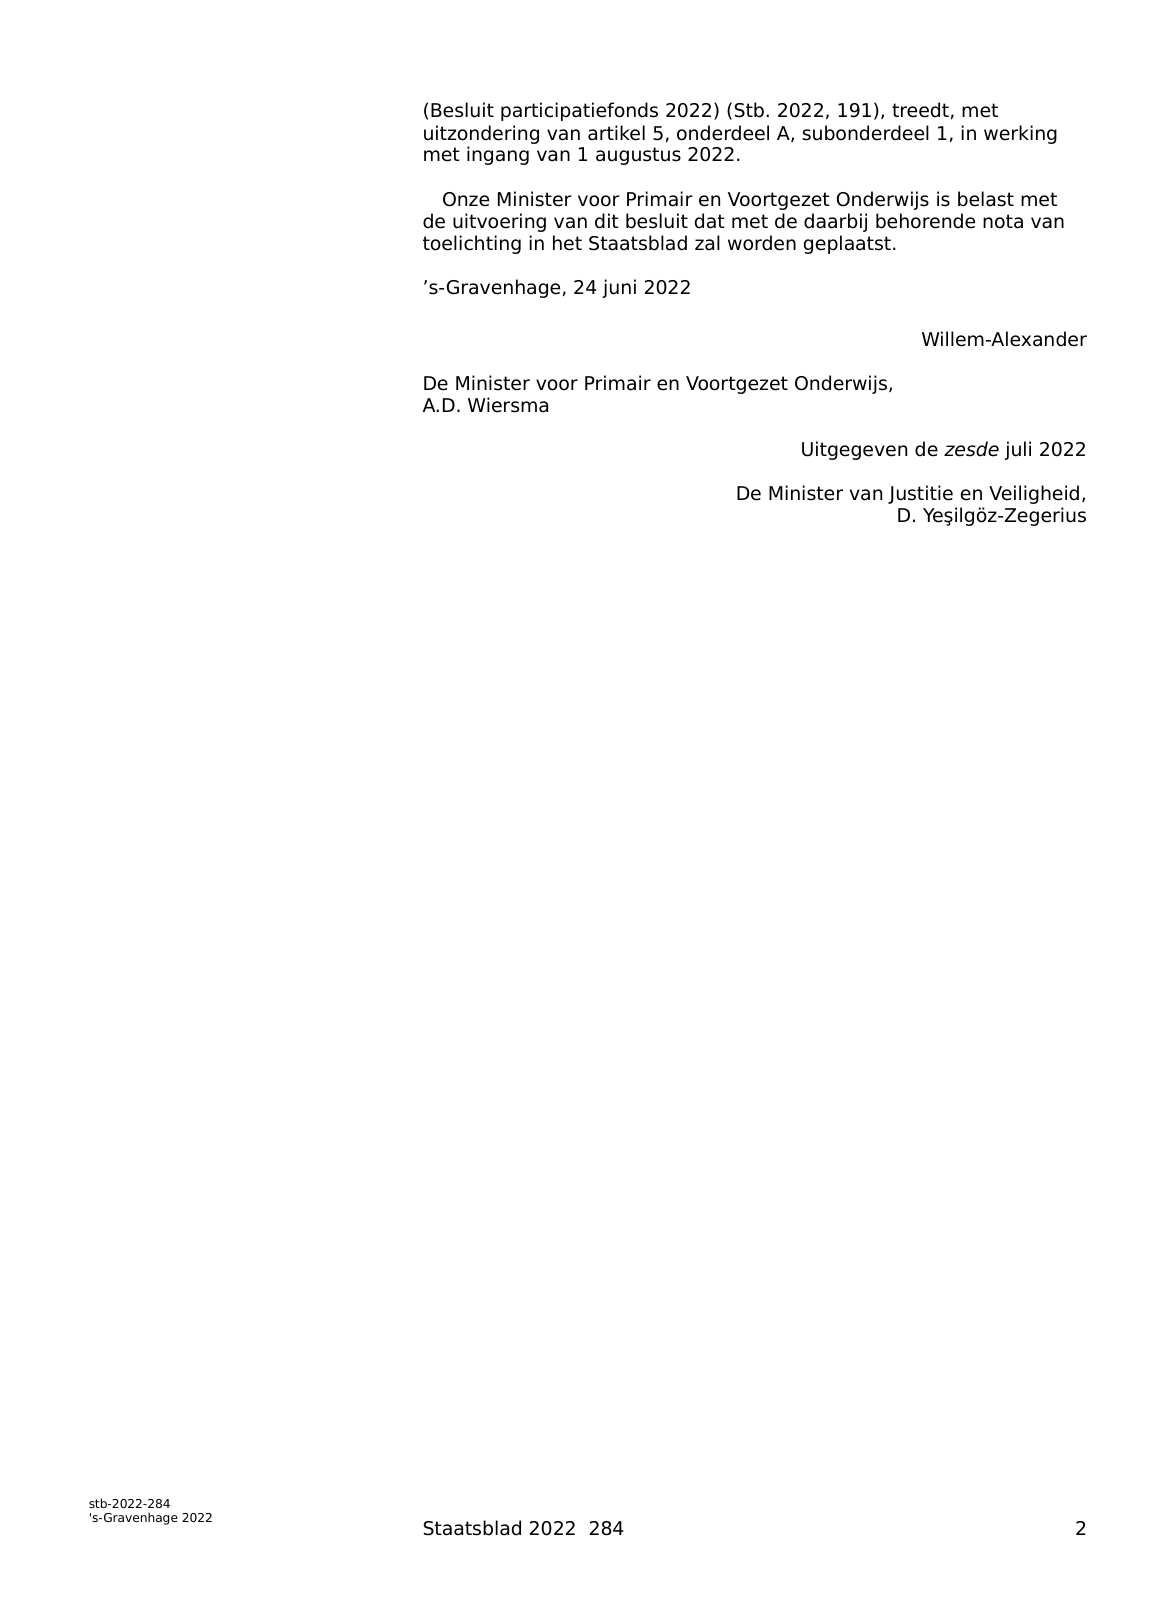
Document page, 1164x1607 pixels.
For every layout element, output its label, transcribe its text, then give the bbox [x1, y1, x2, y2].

text Onze Minister voor Primair en Voortgezet Onderwijs is belast met de uitvoering van dit besluit dat met de daarbij behorende nota van toelichting in het Staatsblad zal worden geplaatst. [422, 188, 1087, 254]
text ’s-Gravenhage, 24 juni 2022 [422, 277, 1087, 299]
text Uitgegeven de zesde juli 2022 [422, 439, 1087, 461]
text De Minister van Justitie en Veiligheid, D. Yeşilgöz-Zegerius [422, 483, 1087, 527]
text (Besluit participatiefonds 2022) (Stb. 2022, 191), treedt, met uitzondering van artikel 5, onderdeel A, subonderdeel 1, in werking met ingang van 1 augustus 2022. [422, 100, 1087, 166]
text 's-Gravenhage 2022 [88, 1511, 323, 1525]
text Willem-Alexander [422, 329, 1087, 351]
text stb-2022-284 [88, 1497, 323, 1511]
text De Minister voor Primair en Voortgezet Onderwijs, A.D. Wiersma [422, 373, 1087, 417]
